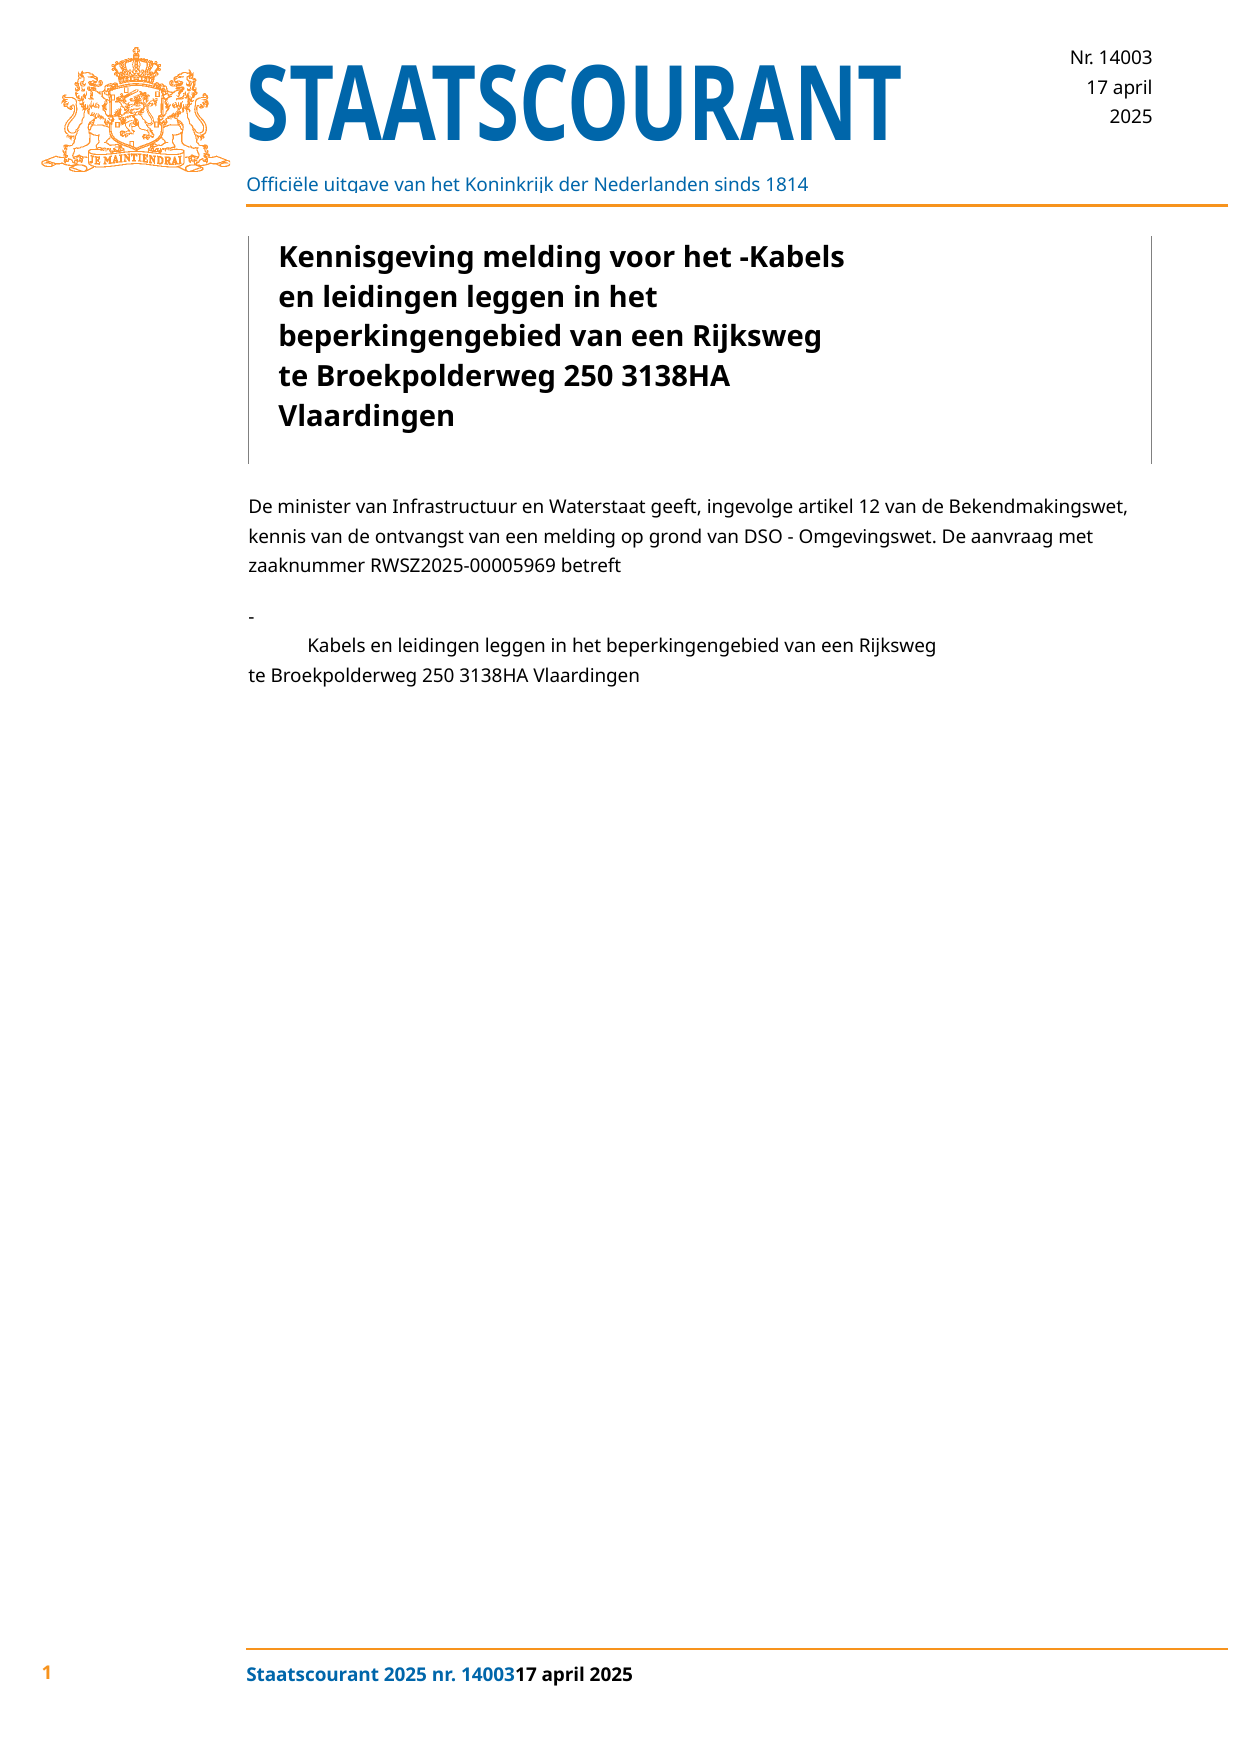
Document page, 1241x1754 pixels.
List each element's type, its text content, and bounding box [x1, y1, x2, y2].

picture [41, 47, 231, 172]
table_header [850, 236, 912, 413]
text te Broekpolderweg 250 3138HA Vlaardingen [248, 662, 1152, 688]
table_header [850, 414, 1151, 464]
list Kabels en leidingen leggen in het beperkingengebied van een Rijksweg [248, 632, 1152, 658]
table_header Kennisgeving melding voor het -Kabels en leidingen leggen in het beperkingengebied van een Rijksweg te Broekpolderweg 250 3138HA Vlaardingen [249, 236, 850, 464]
text De minister van Infrastructuur en Waterstaat geeft, ingevolge artikel 12 van de Bekendmakingswet, kennis van de ontvangst van een melding op grond van DSO - Omgevingswet. De aanvraag met zaaknummer RWSZ2025-00005969 betreft [248, 493, 1152, 578]
picture [912, 236, 1090, 414]
table_header [1090, 236, 1151, 413]
